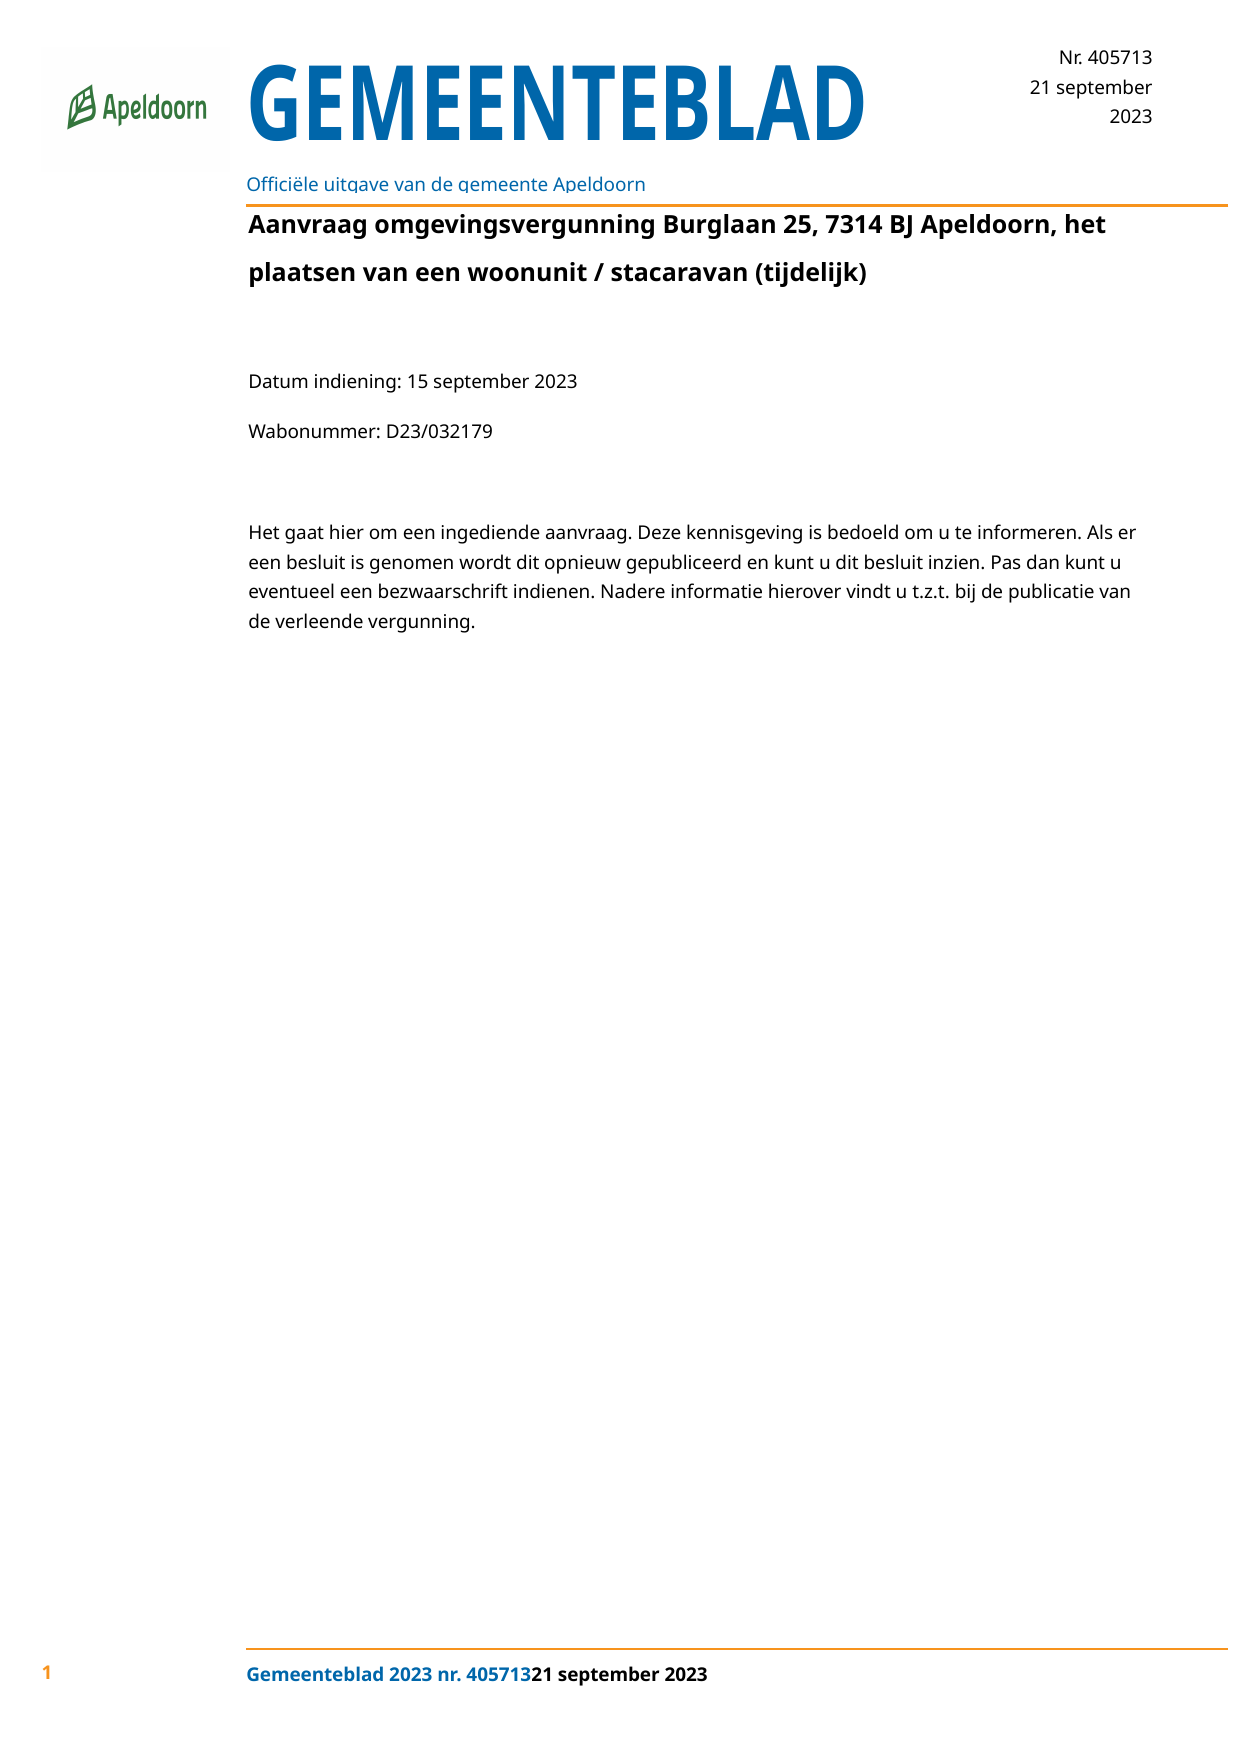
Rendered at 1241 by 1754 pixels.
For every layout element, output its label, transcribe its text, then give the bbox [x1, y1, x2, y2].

text Wabonummer: D23/032179 [248, 419, 1152, 444]
picture [41, 47, 231, 172]
text Aanvraag omgevingsvergunning Burglaan 25, 7314 BJ Apeldoorn, het plaatsen van een woonunit / stacaravan (tijdelijk) [248, 207, 1152, 288]
text Het gaat hier om een ingediende aanvraag. Deze kennisgeving is bedoeld om u te informeren. Als er een besluit is genomen wordt dit opnieuw gepubliceerd en kunt u dit besluit inzien. Pas dan kunt u eventueel een bezwaarschrift indienen. Nadere informatie hierover vindt u t.z.t. bij de publicatie van de verleende vergunning. [248, 519, 1152, 634]
text Datum indiening: 15 september 2023 [248, 368, 1152, 394]
